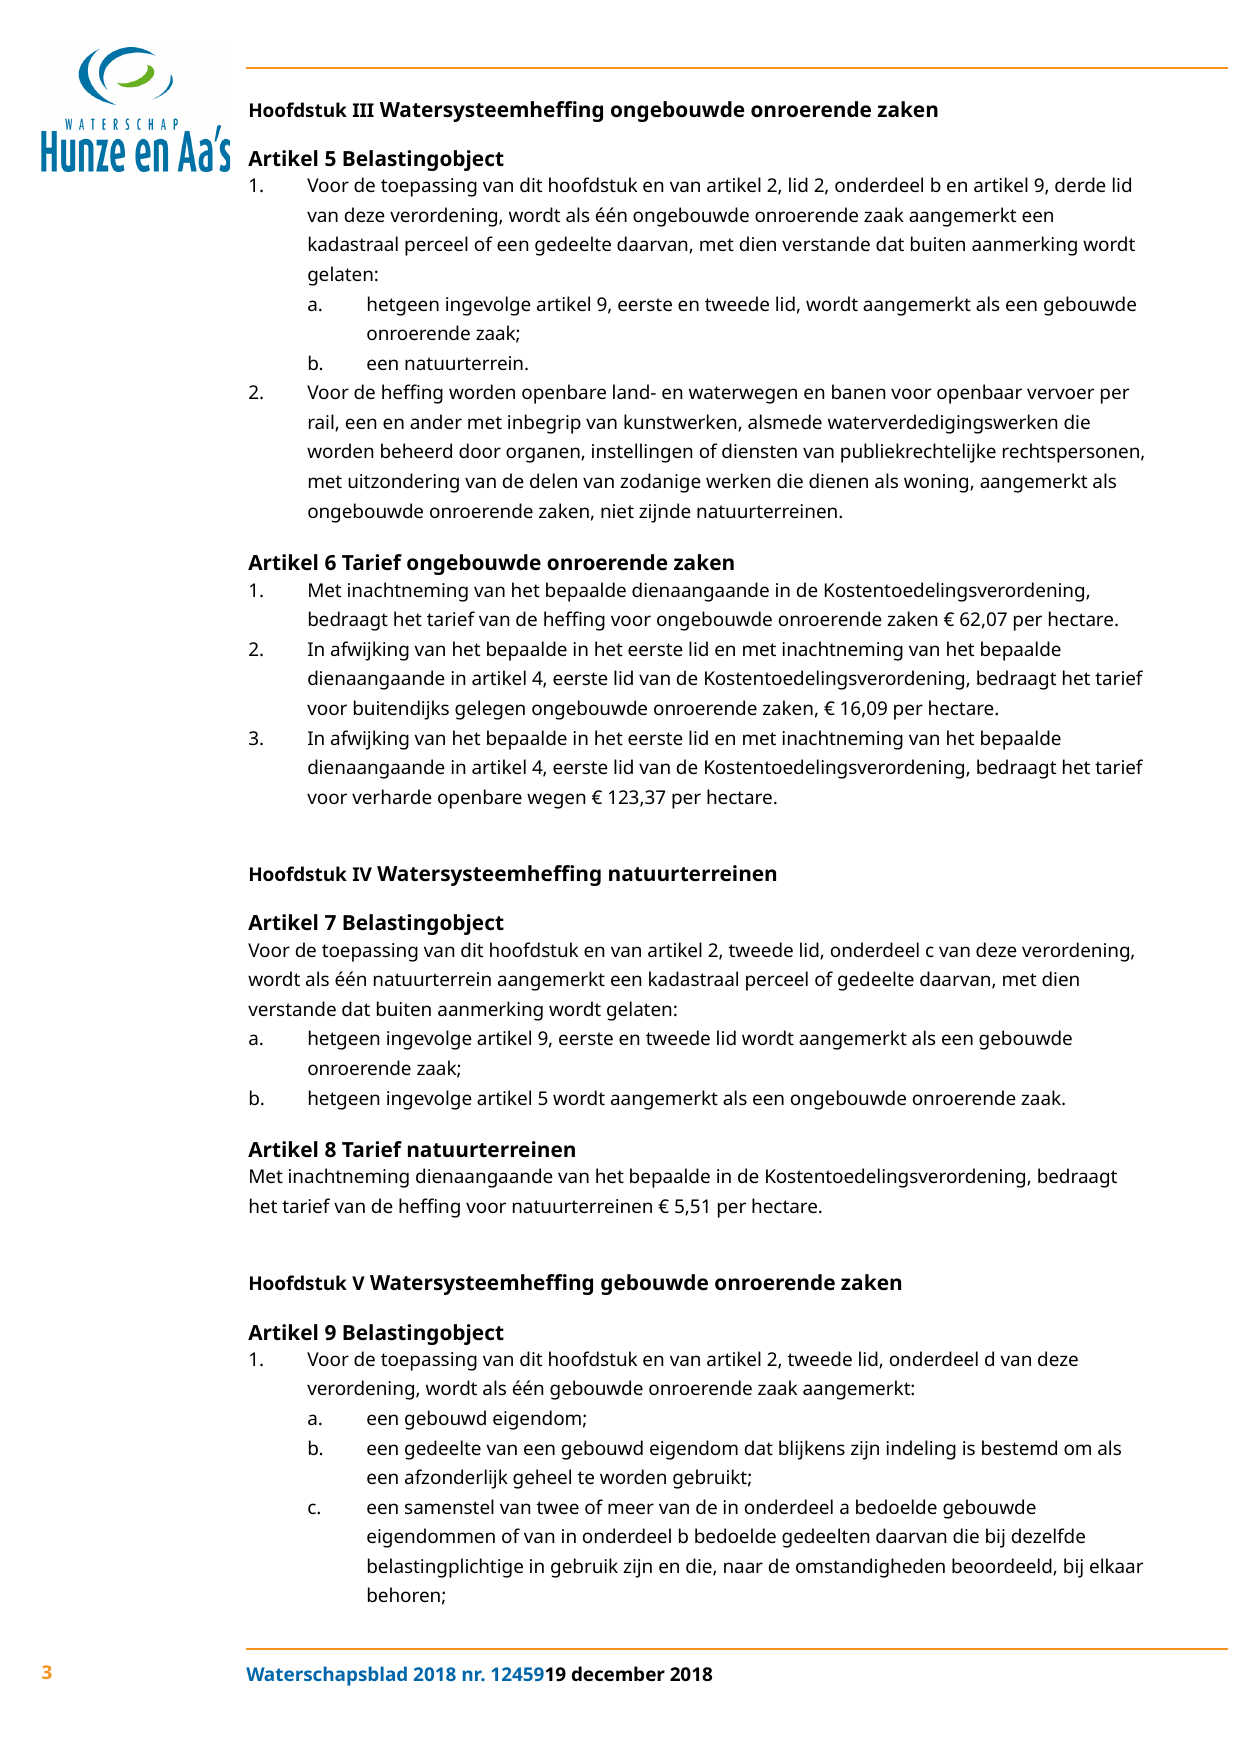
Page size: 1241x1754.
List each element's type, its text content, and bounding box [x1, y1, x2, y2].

list hetgeen ingevolge artikel 5 wordt aangemerkt als een ongebouwde onroerende zaak. [248, 1085, 1152, 1110]
list een samenstel van twee of meer van de in onderdeel a bedoelde gebouwde eigendommen of van in onderdeel b bedoelde gedeelten daarvan die bij dezelfde belastingplichtige in gebruik zijn en die, naar de omstandigheden beoordeeld, bij elkaar behoren; [307, 1494, 1152, 1608]
picture [41, 47, 231, 172]
picture [183, 163, 191, 172]
picture [226, 145, 231, 156]
list Voor de heffing worden openbare land- en waterwegen en banen voor openbaar vervoer per rail, een en ander met inbegrip van kunstwerken, alsmede waterverdedigingswerken die worden beheerd door organen, instellingen of diensten van publiekrechtelijke rechtspersonen, met uitzondering van de delen van zodanige werken die dienen als woning, aangemerkt als ongebouwde onroerende zaken, niet zijnde natuurterreinen. [248, 379, 1152, 524]
text Artikel 8 Tarief natuurterreinen [248, 1135, 1152, 1163]
picture [47, 154, 51, 172]
text Artikel 6 Tarief ongebouwde onroerende zaken [248, 548, 1152, 577]
text Artikel 5 Belastingobject [248, 144, 1152, 172]
text Met inachtneming dienaangaande van het bepaalde in de Kostentoedelingsverordening, bedraagt het tarief van de heffing voor natuurterreinen € 5,51 per hectare. [248, 1163, 1152, 1219]
text Hoofdstuk III Watersysteemheffing ongebouwde onroerende zaken [248, 95, 1152, 123]
list een gedeelte van een gebouwd eigendom dat blijkens zijn indeling is bestemd om als een afzonderlijk geheel te worden gebruikt; [307, 1435, 1152, 1490]
text Artikel 9 Belastingobject [248, 1318, 1152, 1346]
list In afwijking van het bepaalde in het eerste lid en met inachtneming van het bepaalde dienaangaande in artikel 4, eerste lid van de Kostentoedelingsverordening, bedraagt het tarief voor buitendijks gelegen ongebouwde onroerende zaken, € 16,09 per hectare. [248, 636, 1152, 721]
list Voor de toepassing van dit hoofdstuk en van artikel 2, tweede lid, onderdeel d van deze verordening, wordt als één gebouwde onroerende zaak aangemerkt: [248, 1346, 1152, 1401]
list hetgeen ingevolge artikel 9, eerste en tweede lid wordt aangemerkt als een gebouwde onroerende zaak; [248, 1026, 1152, 1081]
text Voor de toepassing van dit hoofdstuk en van artikel 2, tweede lid, onderdeel c van deze verordening, wordt als één natuurterrein aangemerkt een kadastraal perceel of gedeelte daarvan, met dien verstande dat buiten aanmerking wordt gelaten: [248, 937, 1152, 1022]
list Voor de toepassing van dit hoofdstuk en van artikel 2, lid 2, onderdeel b en artikel 9, derde lid van deze verordening, wordt als één ongebouwde onroerende zaak aangemerkt een kadastraal perceel of een gedeelte daarvan, met dien verstande dat buiten aanmerking wordt gelaten: [248, 172, 1152, 287]
text Hoofdstuk V Watersysteemheffing gebouwde onroerende zaken [248, 1268, 1152, 1297]
list In afwijking van het bepaalde in het eerste lid en met inachtneming van het bepaalde dienaangaande in artikel 4, eerste lid van de Kostentoedelingsverordening, bedraagt het tarief voor verharde openbare wegen € 123,37 per hectare. [248, 725, 1152, 809]
text Artikel 7 Belastingobject [248, 908, 1152, 937]
list een natuurterrein. [307, 350, 1152, 376]
list een gebouwd eigendom; [307, 1405, 1152, 1431]
text Hoofdstuk IV Watersysteemheffing natuurterreinen [248, 859, 1152, 887]
list Met inachtneming van het bepaalde dienaangaande in de Kostentoedelingsverordening, bedraagt het tarief van de heffing voor ongebouwde onroerende zaken € 62,07 per hectare. [248, 577, 1152, 632]
list hetgeen ingevolge artikel 9, eerste en tweede lid, wordt aangemerkt als een gebouwde onroerende zaak; [307, 291, 1152, 346]
